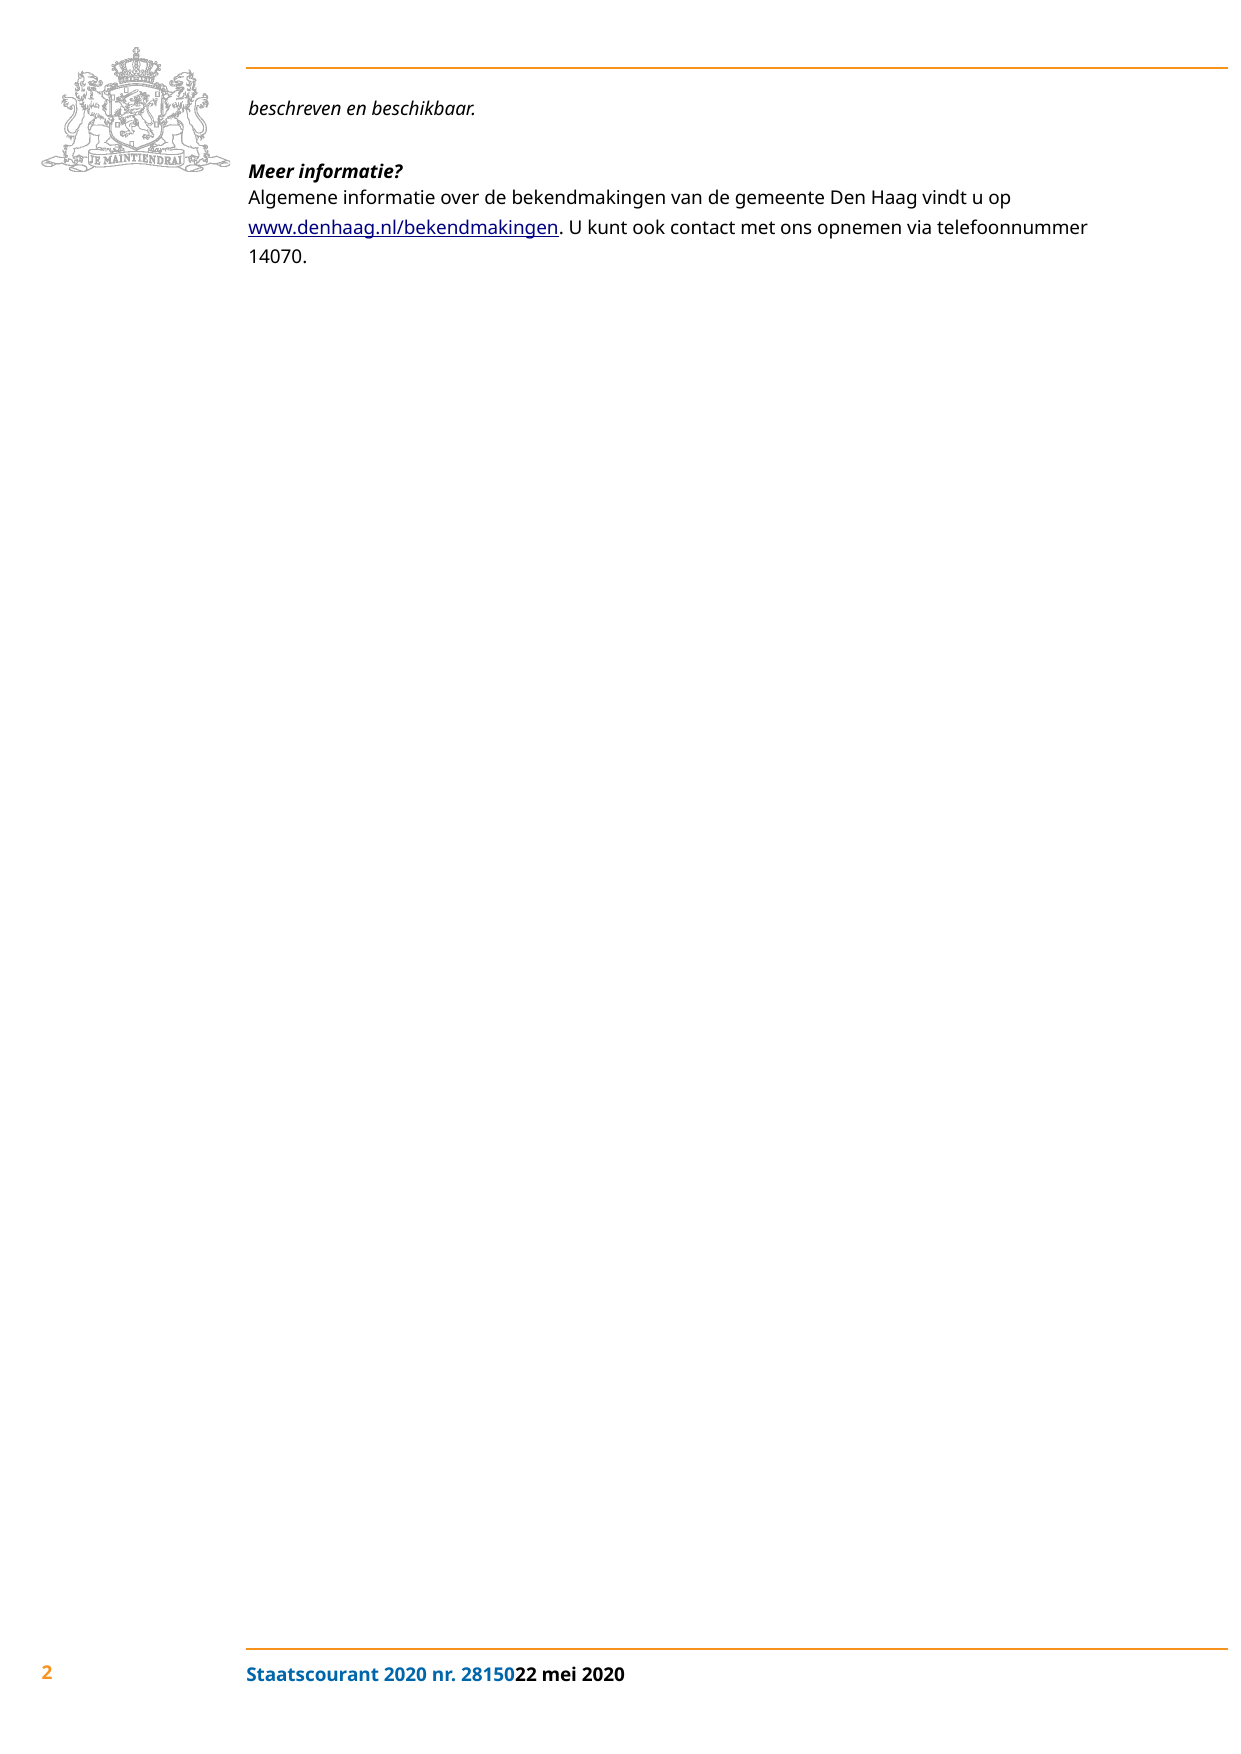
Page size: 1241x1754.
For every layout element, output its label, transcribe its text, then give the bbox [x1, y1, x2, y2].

text Algemene informatie over de bekendmakingen van de gemeente Den Haag vindt u op www.denhaag.nl/bekendmakingen. U kunt ook contact met ons opnemen via telefoonnummer 14070. [248, 184, 1152, 269]
text Meer informatie? [248, 159, 1152, 184]
picture [41, 47, 231, 172]
text beschreven en beschikbaar. [248, 95, 1152, 121]
